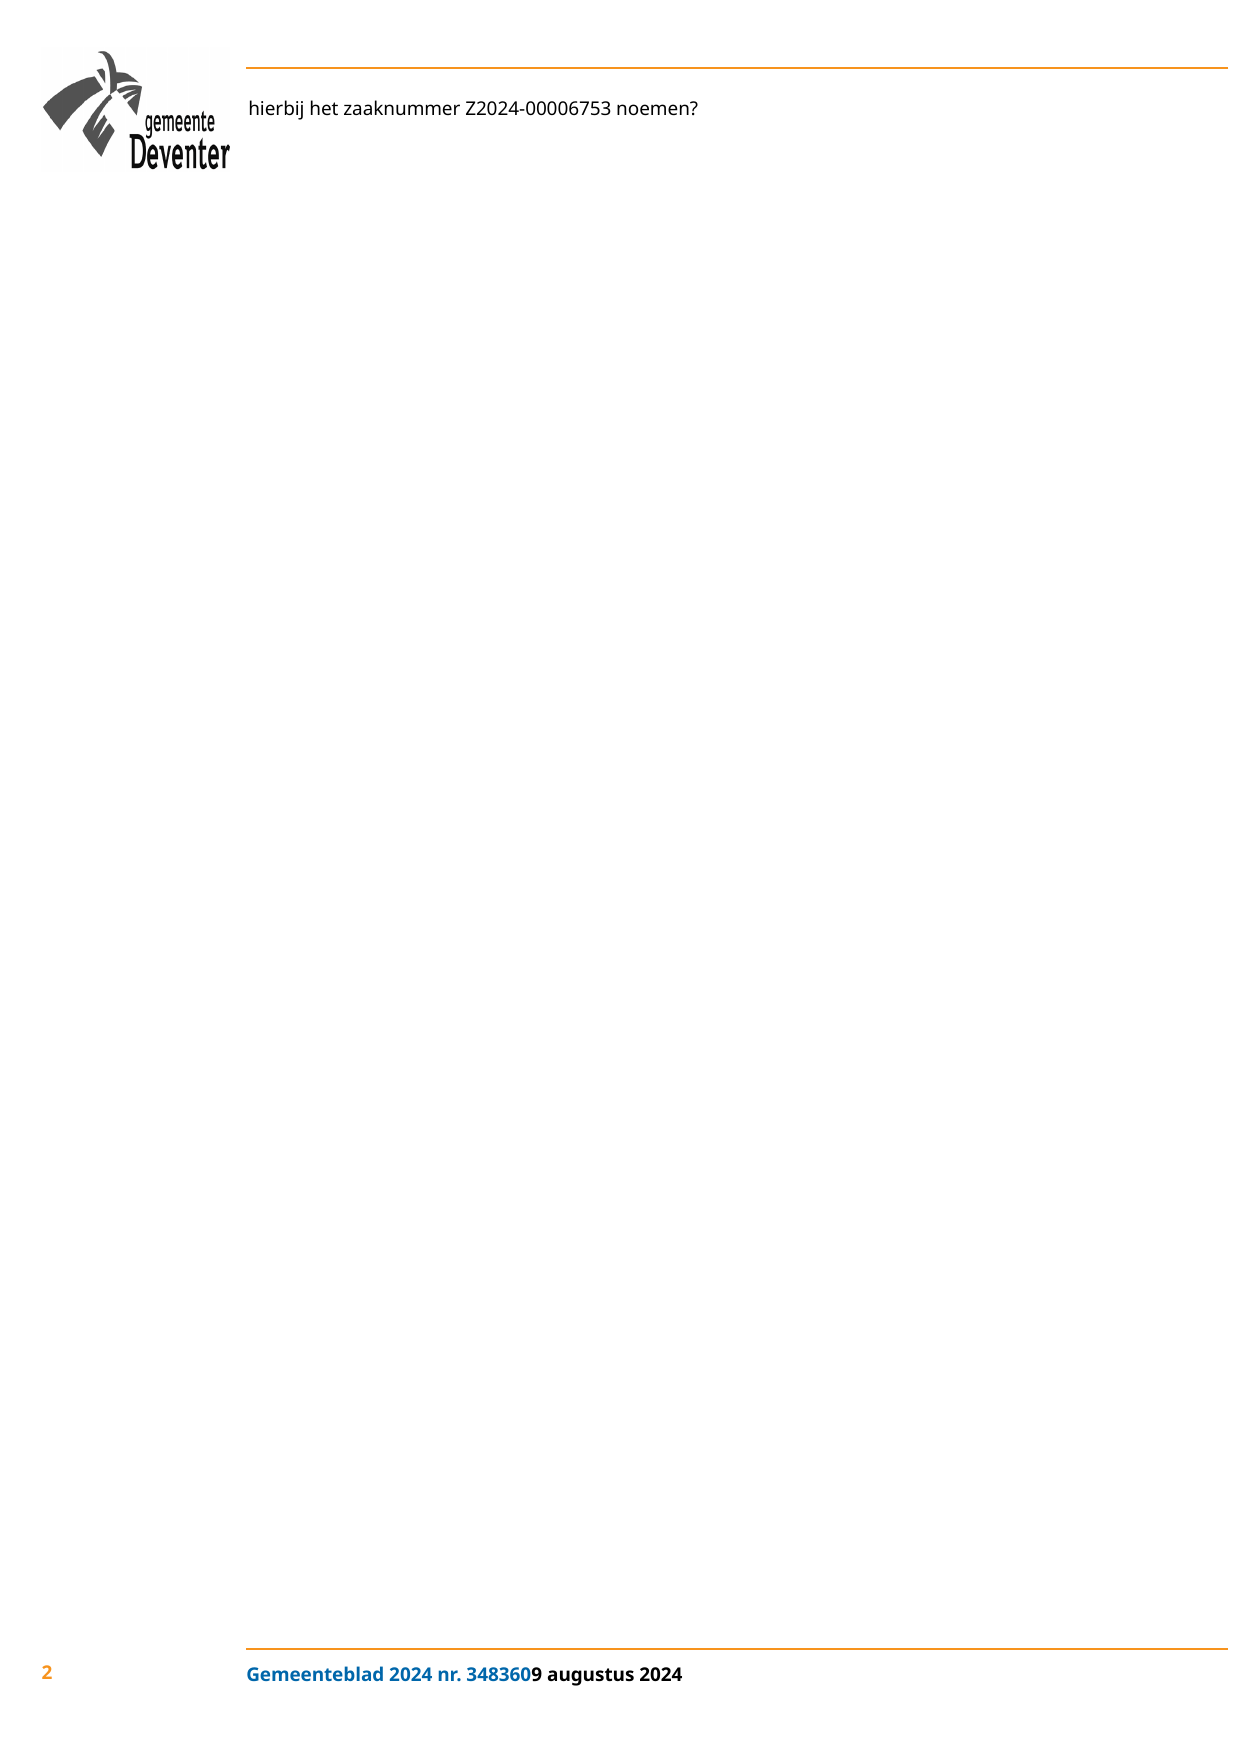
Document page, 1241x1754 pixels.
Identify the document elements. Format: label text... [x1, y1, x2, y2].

picture [41, 47, 231, 172]
text hierbij het zaaknummer Z2024-00006753 noemen? [248, 95, 1152, 121]
